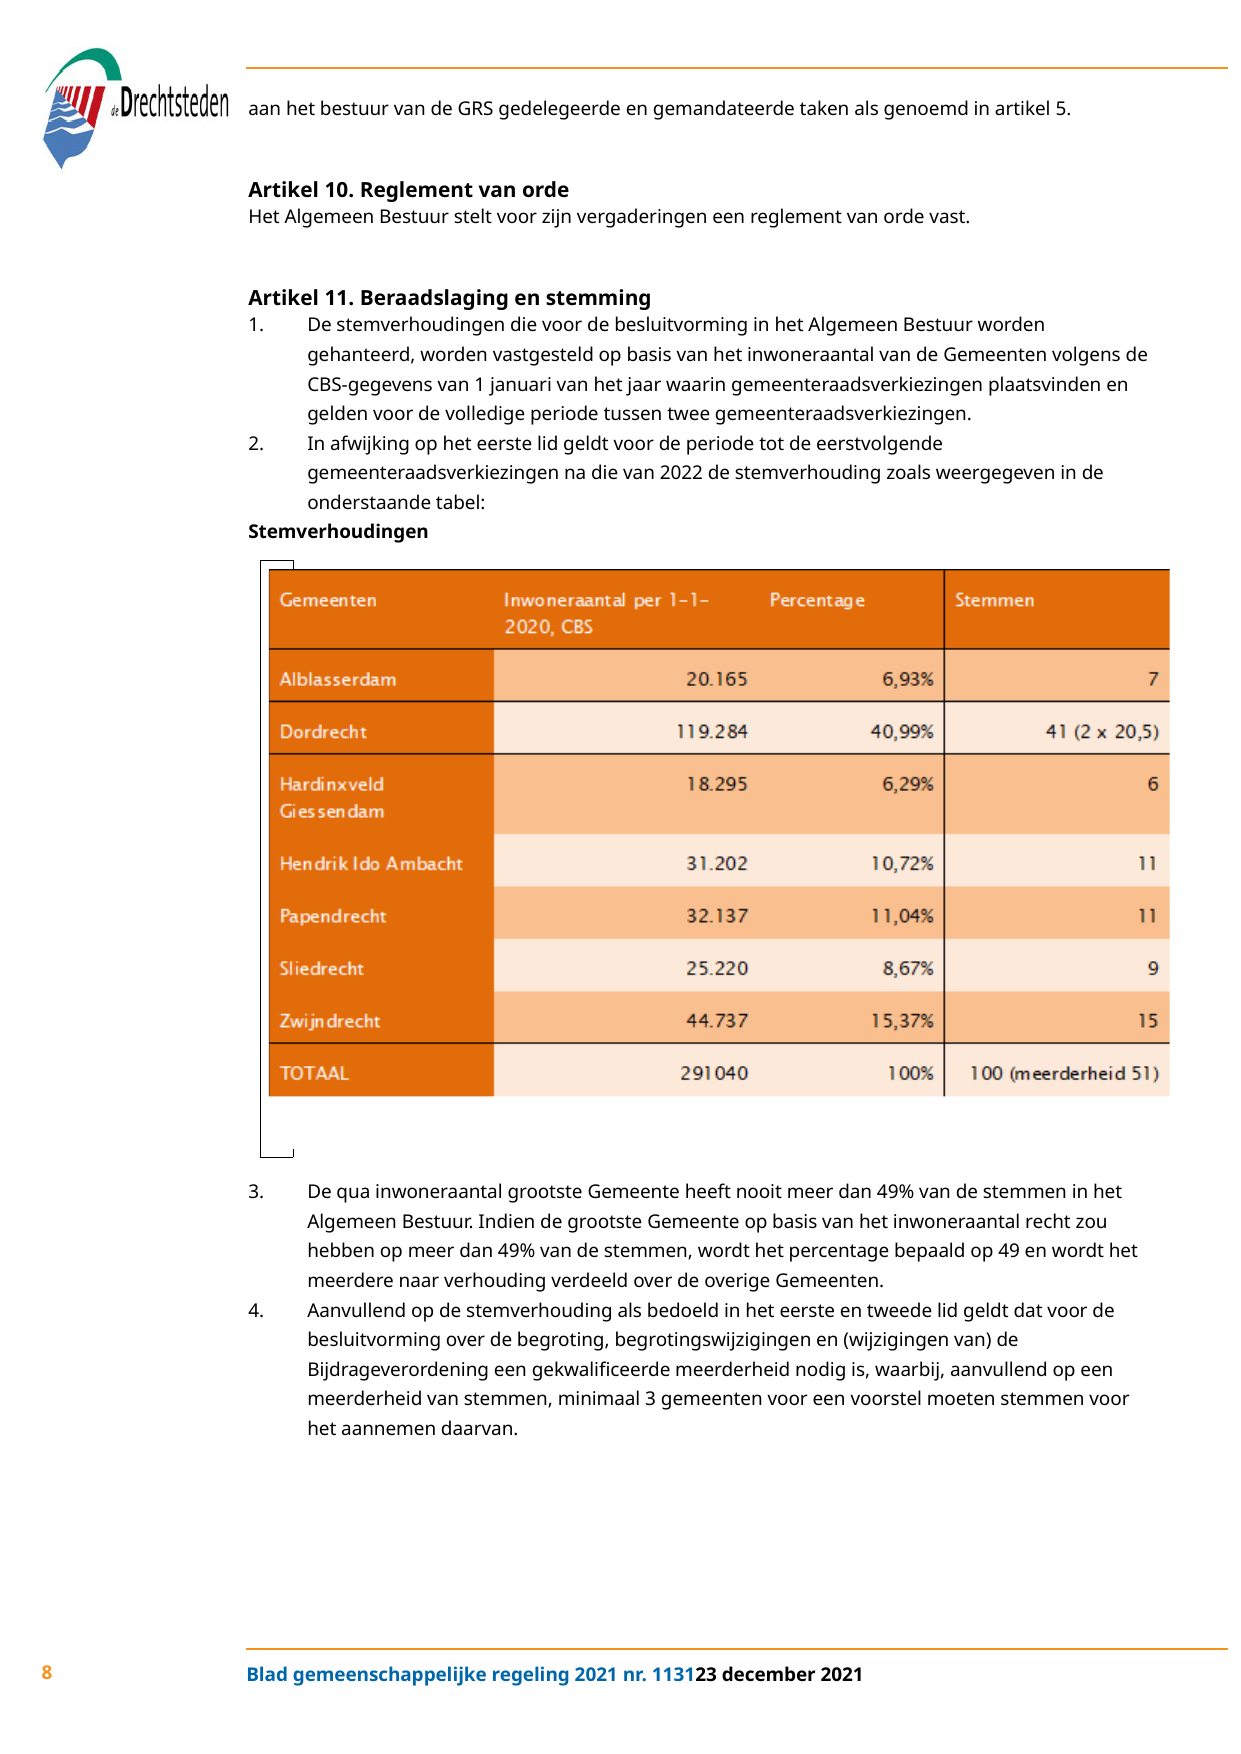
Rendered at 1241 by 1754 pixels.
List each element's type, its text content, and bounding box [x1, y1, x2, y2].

picture [268, 569, 1173, 1149]
text Artikel 11. Beraadslaging en stemming [248, 283, 1152, 312]
list In afwijking op het eerste lid geldt voor de periode tot de eerstvolgende gemeenteraadsverkiezingen na die van 2022 de stemverhouding zoals weergegeven in de onderstaande tabel: [248, 430, 1152, 515]
list De qua inwoneraantal grootste Gemeente heeft nooit meer dan 49% van de stemmen in het Algemeen Bestuur. Indien de grootste Gemeente op basis van het inwoneraantal recht zou hebben op meer dan 49% van de stemmen, wordt het percentage bepaald op 49 en wordt het meerdere naar verhouding verdeeld over de overige Gemeenten. [248, 1178, 1152, 1293]
text Stemverhoudingen [248, 519, 1152, 544]
list Aanvullend op de stemverhouding als bedoeld in het eerste en tweede lid geldt dat voor de besluitvorming over de begroting, begrotingswijzigingen en (wijzigingen van) de Bijdrageverordening een gekwalificeerde meerderheid nodig is, waarbij, aanvullend op een meerderheid van stemmen, minimaal 3 gemeenten voor een voorstel moeten stemmen voor het aannemen daarvan. [248, 1297, 1152, 1441]
list De stemverhoudingen die voor de besluitvorming in het Algemeen Bestuur worden gehanteerd, worden vastgesteld op basis van het inwoneraantal van de Gemeenten volgens de CBS-gegevens van 1 januari van het jaar waarin gemeenteraadsverkiezingen plaatsvinden en gelden voor de volledige periode tussen twee gemeenteraadsverkiezingen. [248, 312, 1152, 426]
text Het Algemeen Bestuur stelt voor zijn vergaderingen een reglement van orde vast. [248, 203, 1152, 229]
text Artikel 10. Reglement van orde [248, 175, 1152, 203]
picture [41, 47, 231, 172]
text aan het bestuur van de GRS gedelegeerde en gemandateerde taken als genoemd in artikel 5. [248, 95, 1152, 121]
